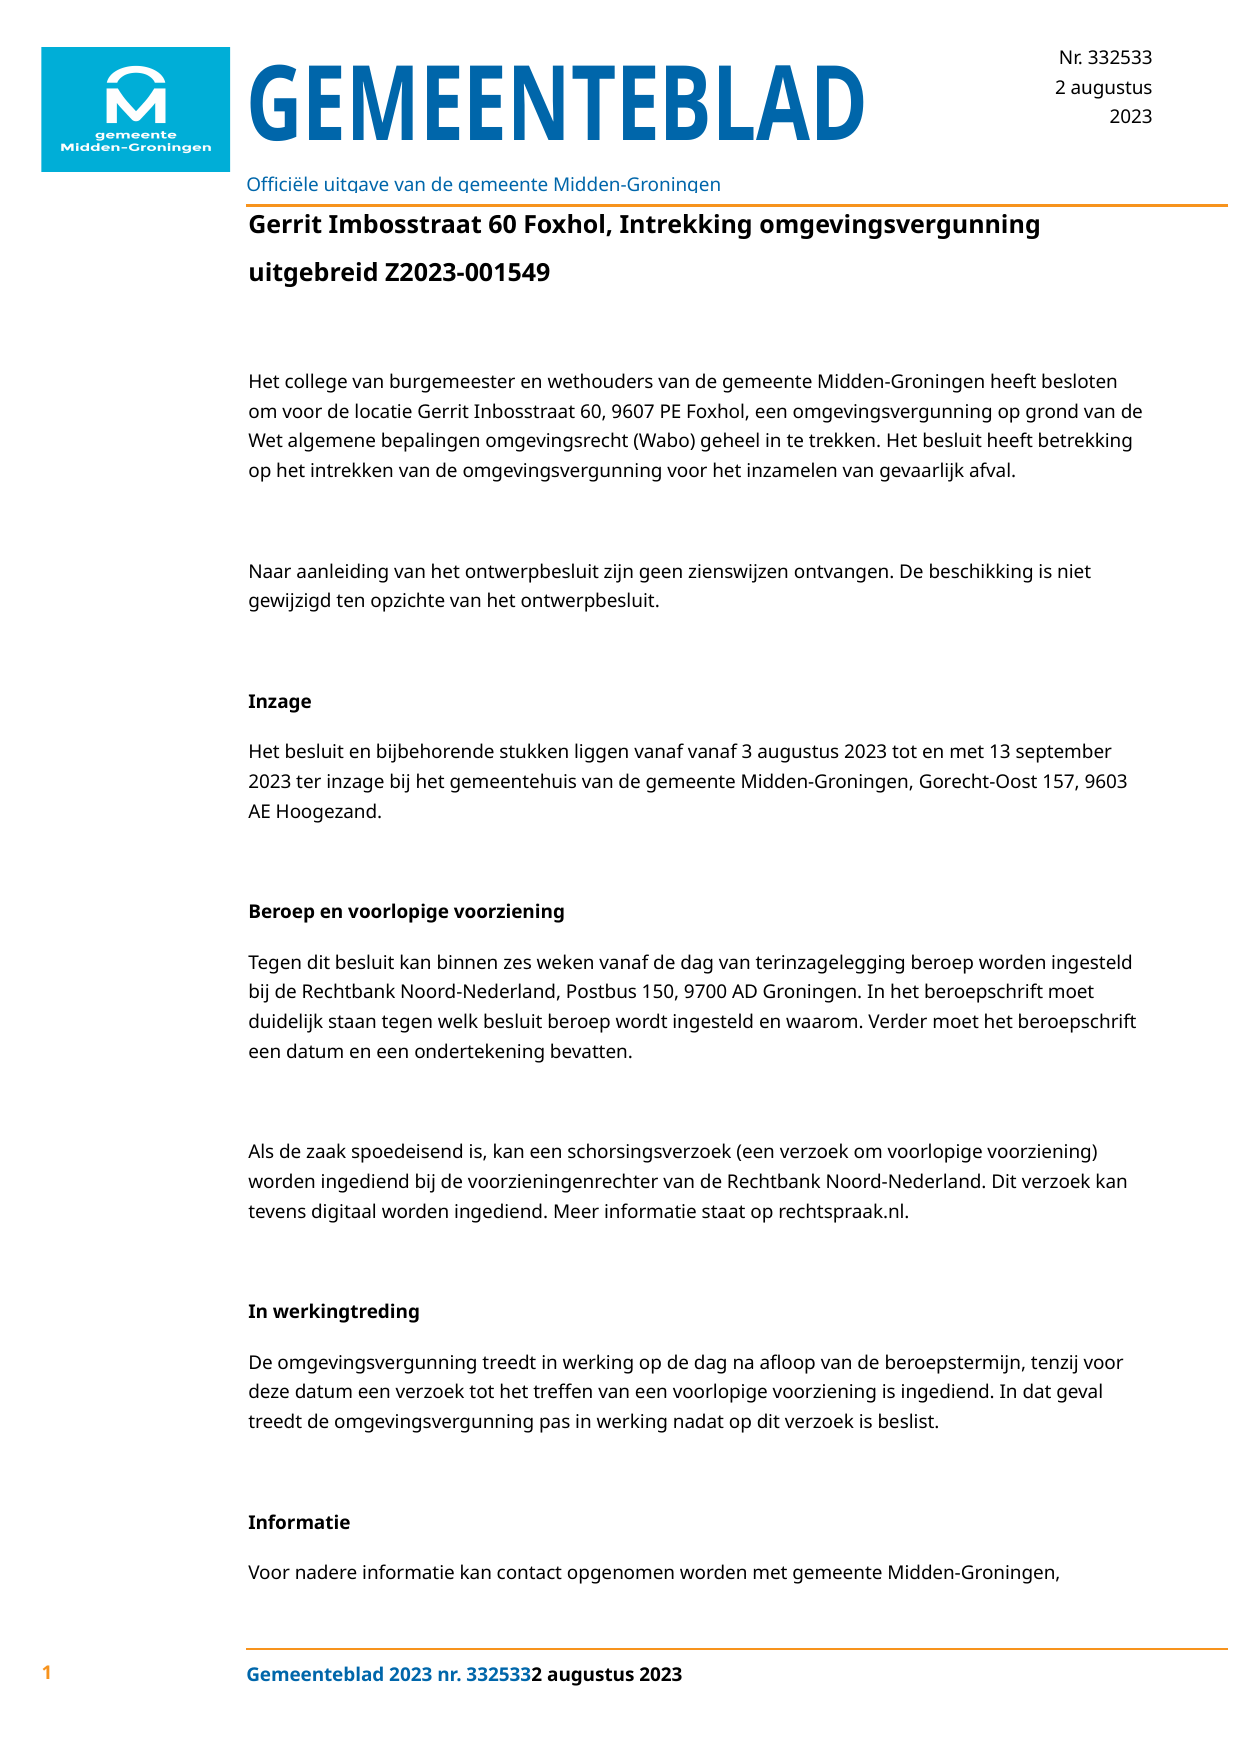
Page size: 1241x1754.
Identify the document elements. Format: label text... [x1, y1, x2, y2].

text Beroep en voorlopige voorziening [248, 899, 1152, 924]
text Naar aanleiding van het ontwerpbesluit zijn geen zienswijzen ontvangen. De beschikking is niet gewijzigd ten opzichte van het ontwerpbesluit. [248, 558, 1152, 613]
text Informatie [248, 1509, 1152, 1535]
text Het college van burgemeester en wethouders van de gemeente Midden-Groningen heeft besloten om voor de locatie Gerrit Inbosstraat 60, 9607 PE Foxhol, een omgevingsvergunning op grond van de Wet algemene bepalingen omgevingsrecht (Wabo) geheel in te trekken. Het besluit heeft betrekking op het intrekken van de omgevingsvergunning voor het inzamelen van gevaarlijk afval. [248, 368, 1152, 483]
text Voor nadere informatie kan contact opgenomen worden met gemeente Midden-Groningen, [248, 1559, 1152, 1585]
text Gerrit Imbosstraat 60 Foxhol, Intrekking omgevingsvergunning uitgebreid Z2023-001549 [248, 207, 1152, 288]
picture [184, 146, 190, 153]
text In werkingtreding [248, 1299, 1152, 1324]
text Het besluit en bijbehorende stukken liggen vanaf vanaf 3 augustus 2023 tot en met 13 september 2023 ter inzage bij het gemeentehuis van de gemeente Midden-Groningen, Gorecht-Oost 157, 9603 AE Hoogezand. [248, 739, 1152, 824]
picture [107, 89, 165, 122]
text Inzage [248, 688, 1152, 714]
text Tegen dit besluit kan binnen zes weken vanaf de dag van terinzagelegging beroep worden ingesteld bij de Rechtbank Noord-Nederland, Postbus 150, 9700 AD Groningen. In het beroepschrift moet duidelijk staan tegen welk besluit beroep wordt ingesteld en waarom. Verder moet het beroepschrift een datum en een ondertekening bevatten. [248, 949, 1152, 1064]
text De omgevingsvergunning treedt in werking op de dag na afloop van de beroepstermijn, tenzij voor deze datum een verzoek tot het treffen van een voorlopige voorziening is ingediend. In dat geval treedt de omgevingsvergunning pas in werking nadat op dit verzoek is beslist. [248, 1349, 1152, 1434]
text Als de zaak spoedeisend is, kan een schorsingsverzoek (een verzoek om voorlopige voorziening) worden ingediend bij de voorzieningenrechter van de Rechtbank Noord-Nederland. Dit verzoek kan tevens digitaal worden ingediend. Meer informatie staat op rechtspraak.nl. [248, 1139, 1152, 1224]
picture [108, 66, 164, 82]
